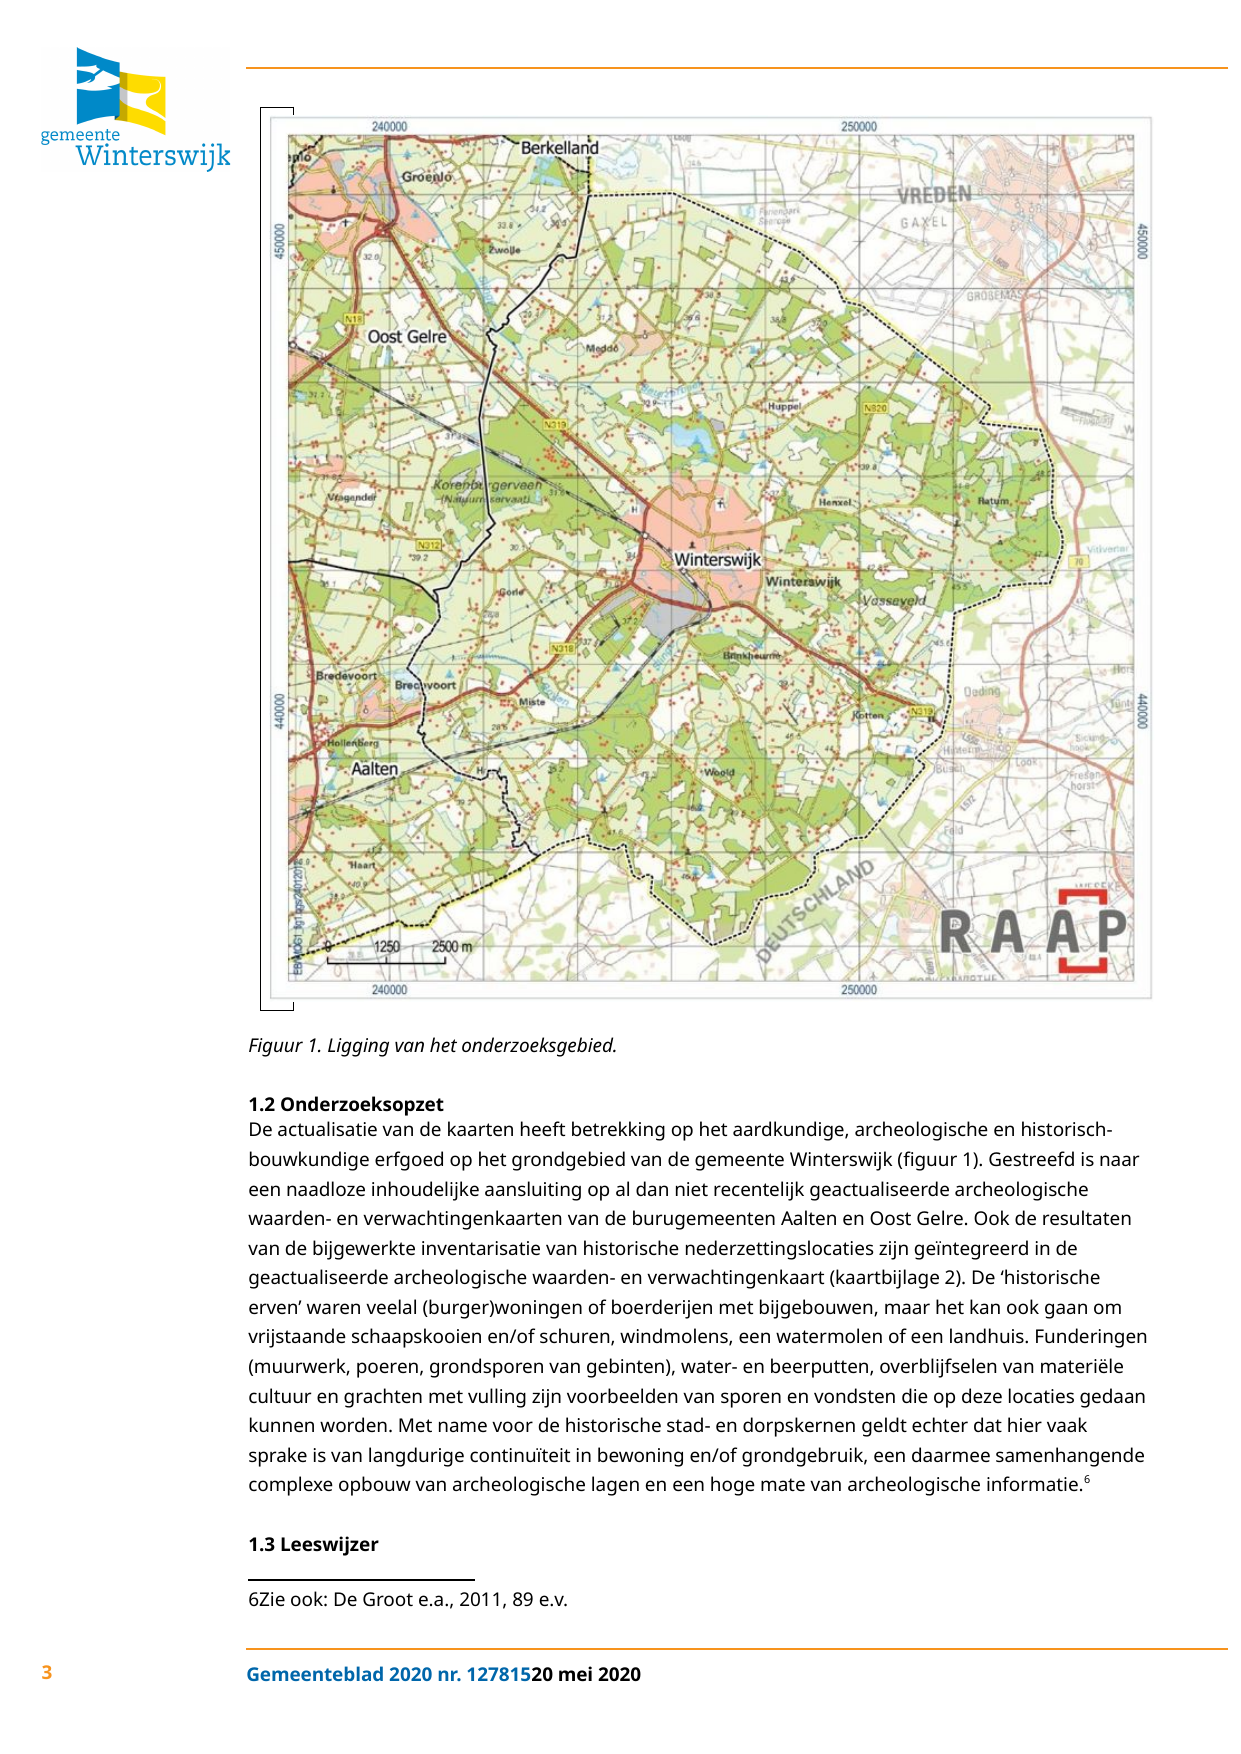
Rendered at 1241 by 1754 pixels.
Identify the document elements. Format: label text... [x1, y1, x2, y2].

picture [41, 47, 231, 172]
text De actualisatie van de kaarten heeft betrekking op het aardkundige, archeologische en historisch-bouwkundige erfgoed op het grondgebied van de gemeente Winterswijk (figuur 1). Gestreefd is naar een naadloze inhoudelijke aansluiting op al dan niet recentelijk geactualiseerde archeologische waarden- en verwachtingenkaarten van de burugemeenten Aalten en Oost Gelre. Ook de resultaten van de bijgewerkte inventarisatie van historische nederzettingslocaties zijn geïntegreerd in de geactualiseerde archeologische waarden- en verwachtingenkaart (kaartbijlage 2). De ‘historische erven’ waren veelal (burger)woningen of boerderijen met bijgebouwen, maar het kan ook gaan om vrijstaande schaapskooien en/of schuren, windmolens, een watermolen of een landhuis. Funderingen (muurwerk, poeren, grondsporen van gebinten), water- en beerputten, overblijfselen van materiële cultuur en grachten met vulling zijn voorbeelden van sporen en vondsten die op deze locaties gedaan kunnen worden. Met name voor de historische stad- en dorpskernen geldt echter dat hier vaak sprake is van langdurige continuïteit in bewoning en/of grondgebruik, een daarmee samenhangende complexe opbouw van archeologische lagen en een hoge mate van archeologische informatie. [248, 1117, 1152, 1497]
picture [268, 115, 1155, 1002]
text Figuur 1. Ligging van het onderzoeksgebied. [248, 1032, 1152, 1057]
text 1.3 Leeswijzer [248, 1531, 1152, 1557]
text Zie ook: De Groot e.a., 2011, 89 e.v. [248, 1586, 1152, 1612]
text 1.2 Onderzoeksopzet [248, 1091, 1152, 1117]
picture [225, 153, 231, 162]
